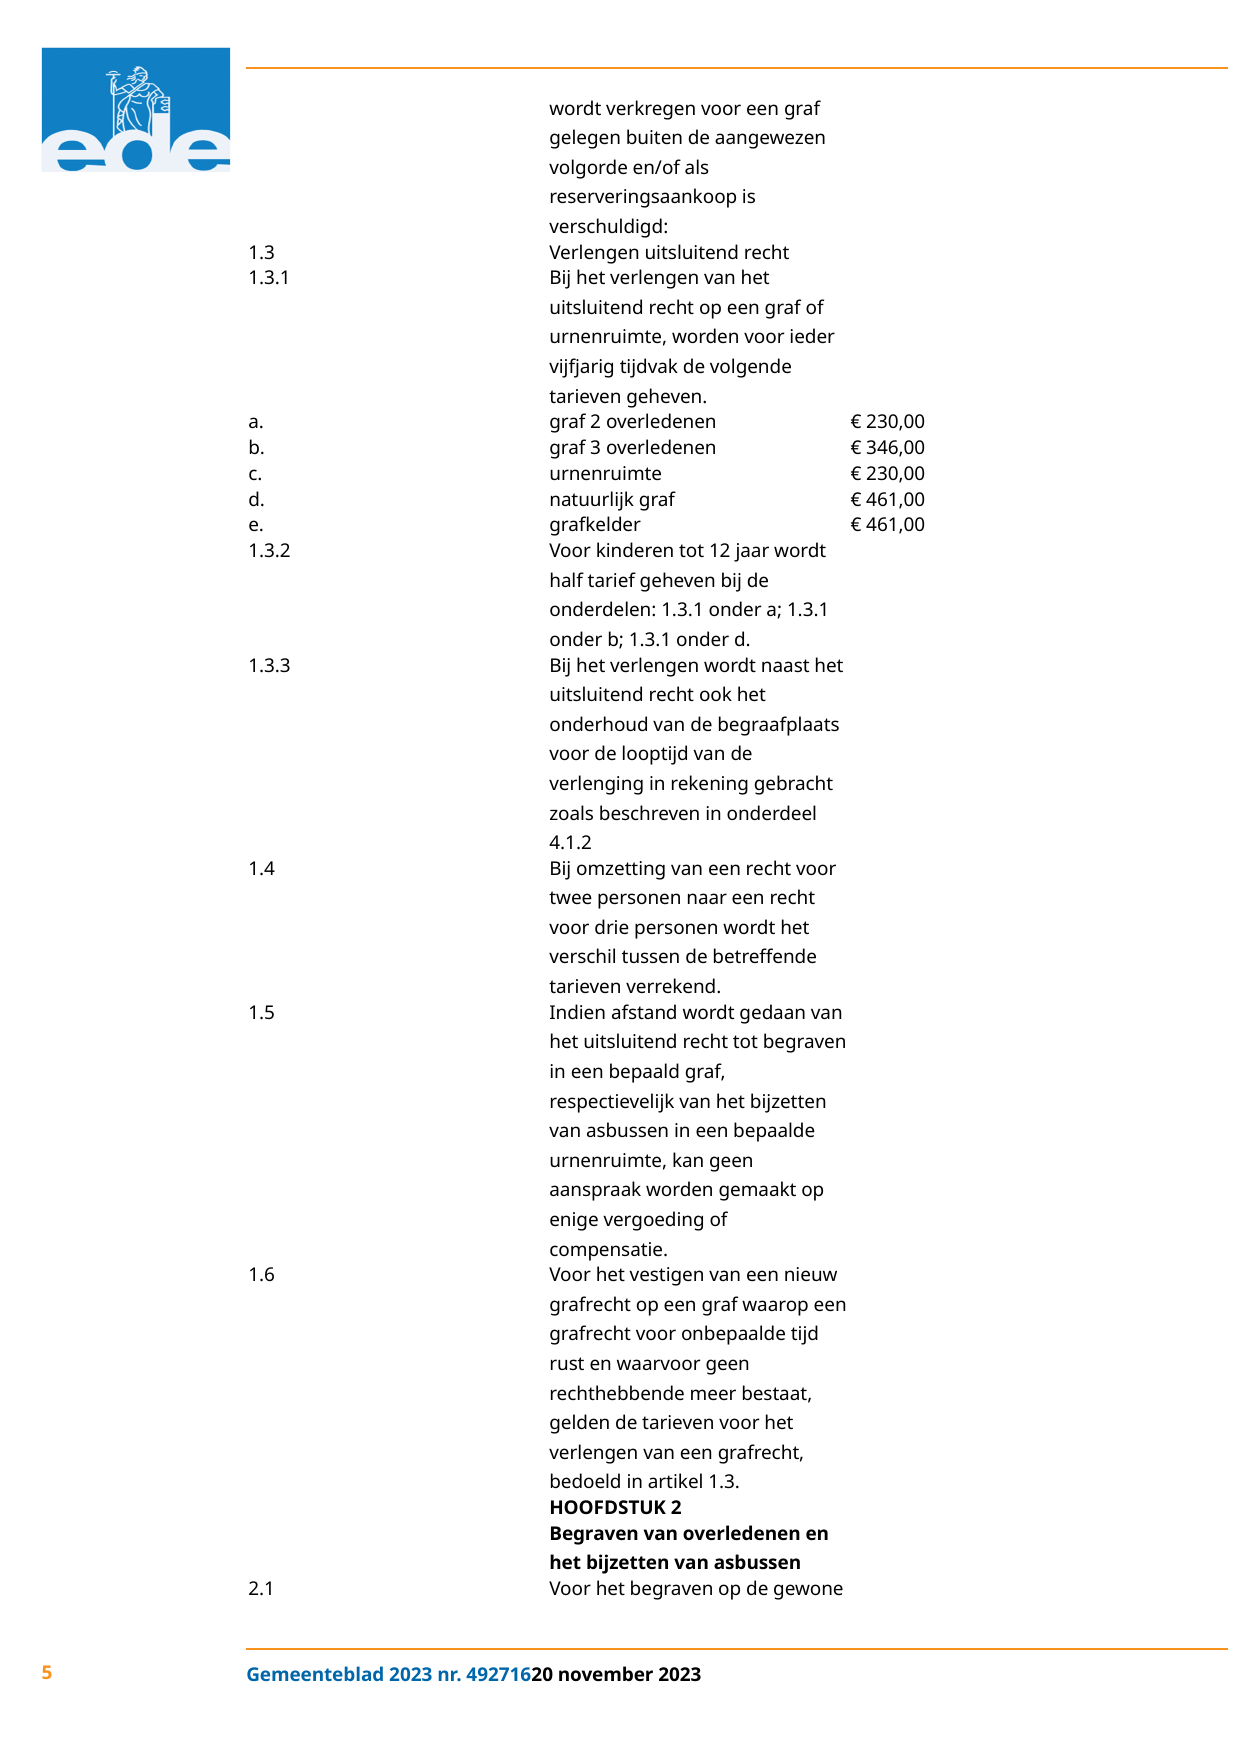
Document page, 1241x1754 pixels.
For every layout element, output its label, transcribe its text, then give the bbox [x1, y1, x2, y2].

table_cell 1.4 [248, 855, 549, 999]
table_cell € 461,00 [850, 486, 1152, 512]
table_cell [850, 1494, 1152, 1520]
table_cell graf 3 overledenen [549, 434, 850, 460]
table_cell € 230,00 [850, 409, 1152, 434]
table_cell Voor het begraven op de gewone [549, 1575, 850, 1601]
table_cell graf 2 overledenen [549, 409, 850, 434]
table_cell € 461,00 [850, 512, 1152, 537]
table_cell d. [248, 486, 549, 512]
table_cell [850, 855, 1152, 999]
table_cell [850, 652, 1152, 855]
table_cell [850, 265, 1152, 409]
table_cell 1.5 [248, 999, 549, 1261]
table_cell [248, 1520, 549, 1575]
table_cell Bij omzetting van een recht voor twee personen naar een recht voor drie personen wordt het verschil tussen de betreffende tarieven verrekend. [549, 855, 850, 999]
table_cell natuurlijk graf [549, 486, 850, 512]
table_cell a. [248, 409, 549, 434]
table_cell 1.3.3 [248, 652, 549, 855]
table_cell Begraven van overledenen en het bijzetten van asbussen [549, 1520, 850, 1575]
table_cell Voor het vestigen van een nieuw grafrecht op een graf waarop een grafrecht voor onbepaalde tijd rust en waarvoor geen rechthebbende meer bestaat, gelden de tarieven voor het verlengen van een grafrecht, bedoeld in artikel 1.3. [549, 1261, 850, 1494]
table_cell 1.3.2 [248, 537, 549, 652]
table_cell [850, 95, 1152, 239]
table_cell Voor kinderen tot 12 jaar wordt half tarief geheven bij de onderdelen: 1.3.1 onder a; 1.3.1 onder b; 1.3.1 onder d. [549, 537, 850, 652]
table_cell [850, 999, 1152, 1261]
table_cell 1.6 [248, 1261, 549, 1494]
table_cell wordt verkregen voor een graf gelegen buiten de aangewezen volgorde en/of als reserveringsaankoop is verschuldigd: [549, 95, 850, 239]
table_cell 1.3.1 [248, 265, 549, 409]
table_cell [850, 1261, 1152, 1494]
picture [41, 47, 231, 172]
table_cell [248, 95, 549, 239]
table_cell € 230,00 [850, 460, 1152, 486]
table_cell b. [248, 434, 549, 460]
table_cell Verlengen uitsluitend recht [549, 239, 850, 264]
table_cell 1.3 [248, 239, 549, 264]
table_cell c. [248, 460, 549, 486]
table_cell grafkelder [549, 512, 850, 537]
table_cell Bij het verlengen van het uitsluitend recht op een graf of urnenruimte, worden voor ieder vijfjarig tijdvak de volgende tarieven geheven. [549, 265, 850, 409]
table_cell [850, 239, 1152, 264]
table_cell e. [248, 512, 549, 537]
table_cell Bij het verlengen wordt naast het uitsluitend recht ook het onderhoud van de begraafplaats voor de looptijd van de verlenging in rekening gebracht zoals beschreven in onderdeel 4.1.2 [549, 652, 850, 855]
table_cell 2.1 [248, 1575, 549, 1601]
table_cell [850, 1575, 1152, 1601]
table_cell urnenruimte [549, 460, 850, 486]
table_cell [850, 1520, 1152, 1575]
table_cell Indien afstand wordt gedaan van het uitsluitend recht tot begraven in een bepaald graf, respectievelijk van het bijzetten van asbussen in een bepaalde urnenruimte, kan geen aanspraak worden gemaakt op enige vergoeding of compensatie. [549, 999, 850, 1261]
table_cell [248, 1494, 549, 1520]
table_cell HOOFDSTUK 2 [549, 1494, 850, 1520]
table_cell [850, 537, 1152, 652]
table_cell € 346,00 [850, 434, 1152, 460]
